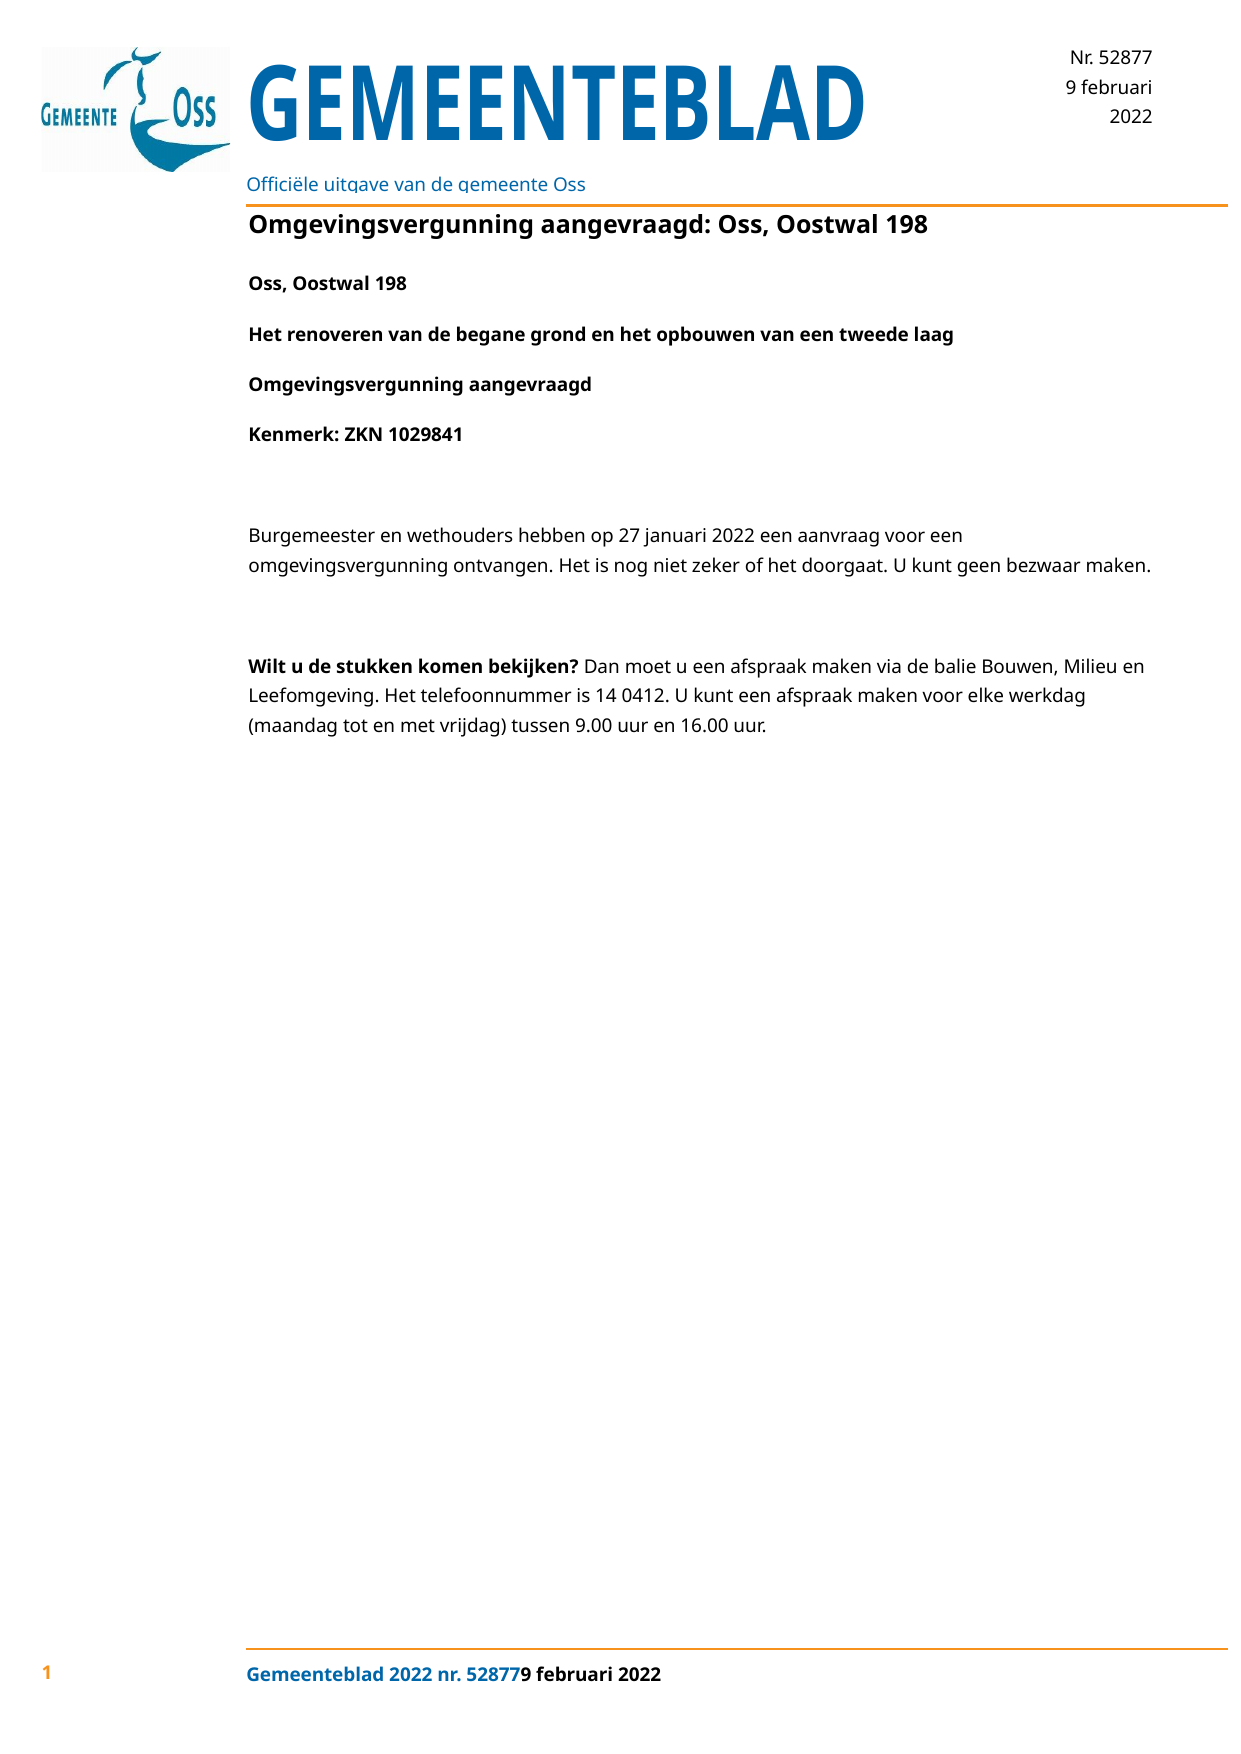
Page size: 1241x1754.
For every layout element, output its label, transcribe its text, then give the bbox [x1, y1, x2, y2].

picture [41, 47, 231, 172]
text Omgevingsvergunning aangevraagd: Oss, Oostwal 198 [248, 207, 1152, 241]
text Het renoveren van de begane grond en het opbouwen van een tweede laag [248, 321, 1152, 346]
text Kenmerk: ZKN 1029841 [248, 422, 1152, 447]
text Burgemeester en wethouders hebben op 27 januari 2022 een aanvraag voor een omgevingsvergunning ontvangen. Het is nog niet zeker of het doorgaat. U kunt geen bezwaar maken. [248, 522, 1152, 578]
text Omgevingsvergunning aangevraagd [248, 371, 1152, 397]
text Oss, Oostwal 198 [248, 270, 1152, 296]
text Wilt u de stukken komen bekijken? Dan moet u een afspraak maken via de balie Bouwen, Milieu en Leefomgeving. Het telefoonnummer is 14 0412. U kunt een afspraak maken voor elke werkdag (maandag tot en met vrijdag) tussen 9.00 uur en 16.00 uur. [248, 653, 1152, 738]
